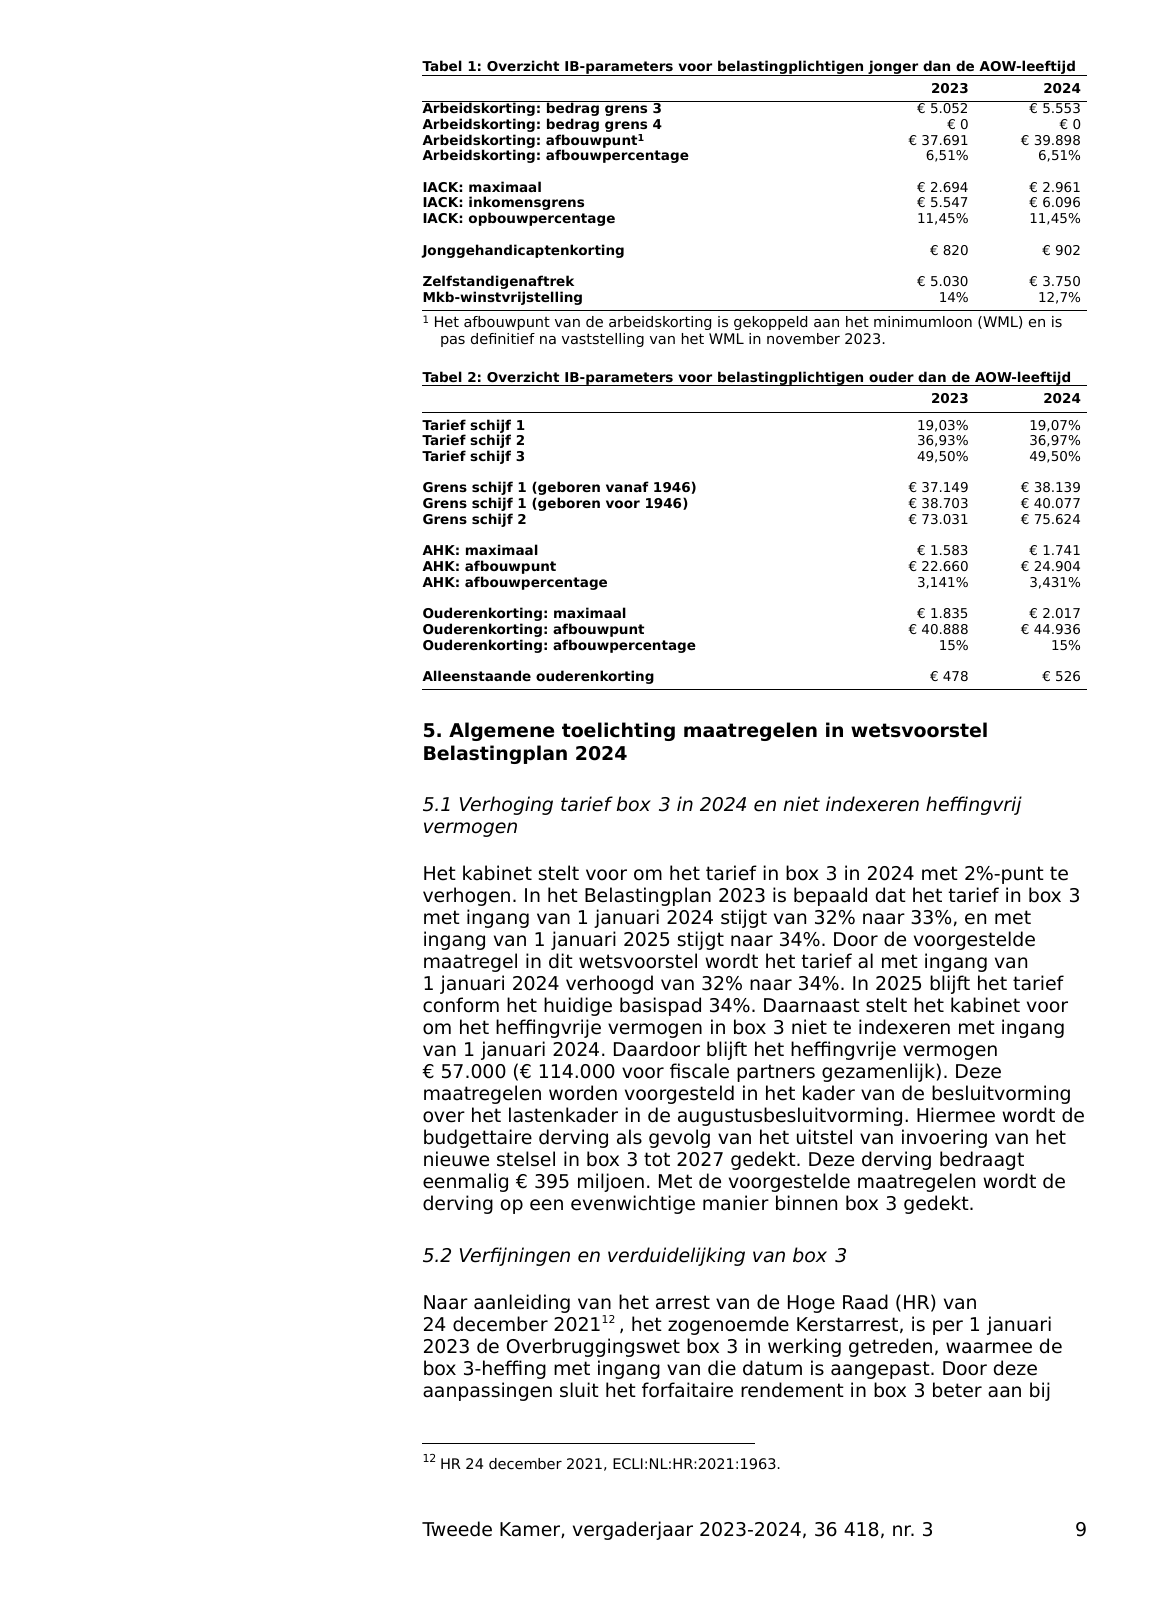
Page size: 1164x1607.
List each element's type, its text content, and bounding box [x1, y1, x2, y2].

table_cell € 5.547 [856, 195, 974, 211]
table_cell [974, 465, 1087, 480]
text Naar aanleiding van het arrest van de Hoge Raad (HR) van 24 december 2021, het zogenoemde Kerstarrest, is per 1 januari 2023 de Overbruggingswet box 3 in werking getreden, waarmee de box 3-heffing met ingang van die datum is aangepast. Door deze aanpassingen sluit het forfaitaire rendement in box 3 beter aan bij [422, 1292, 1087, 1402]
table_cell [422, 465, 856, 480]
subtitle 5. Algemene toelichting maatregelen in wetsvoorstel Belastingplan 2024 [422, 720, 1087, 764]
table_cell [422, 164, 856, 179]
table_cell [422, 227, 856, 242]
table_cell € 37.149 [856, 480, 974, 496]
table_cell 1 Het afbouwpunt van de arbeidskorting is gekoppeld aan het minimumloon (WML) en is pas definitief na vaststelling van het WML in november 2023. [422, 311, 1087, 348]
table_header Tabel 1: Overzicht IB-parameters voor belastingplichtigen jonger dan de AOW-leeftijd [422, 59, 1087, 75]
table_cell Alleenstaande ouderenkorting [422, 669, 856, 689]
table_cell [856, 258, 974, 274]
table_cell Ouderenkorting: maximaal [422, 606, 856, 622]
table_cell [856, 590, 974, 606]
table_cell € 1.583 [856, 543, 974, 559]
subtitle 5.1 Verhoging tarief box 3 in 2024 en niet indexeren heffingvrij vermogen [422, 794, 1087, 838]
table_cell [856, 528, 974, 543]
table_cell 36,97% [974, 433, 1087, 449]
table_cell € 0 [856, 117, 974, 132]
table_cell € 526 [974, 669, 1087, 689]
table_cell 15% [856, 638, 974, 653]
table_cell 49,50% [974, 449, 1087, 464]
table_cell € 24.904 [974, 559, 1087, 574]
table_cell € 3.750 [974, 274, 1087, 290]
table_cell Ouderenkorting: afbouwpercentage [422, 638, 856, 653]
table_cell IACK: inkomensgrens [422, 195, 856, 211]
table_cell € 75.624 [974, 512, 1087, 527]
table_cell AHK: afbouwpunt [422, 559, 856, 574]
table_cell 6,51% [856, 148, 974, 164]
table_cell € 820 [856, 243, 974, 258]
table_cell € 6.096 [974, 195, 1087, 211]
table_cell € 40.888 [856, 622, 974, 637]
table_cell [422, 386, 856, 412]
table_cell Arbeidskorting: bedrag grens 3 [422, 102, 856, 117]
table_cell 14% [856, 290, 974, 310]
table_cell [974, 653, 1087, 669]
table_cell [974, 528, 1087, 543]
table_cell € 44.936 [974, 622, 1087, 637]
table_cell € 73.031 [856, 512, 974, 527]
table_cell IACK: maximaal [422, 180, 856, 195]
table_cell 2023 [856, 386, 974, 412]
table_cell Arbeidskorting: afbouwpercentage [422, 148, 856, 164]
table_cell [974, 258, 1087, 274]
table_cell Jonggehandicaptenkorting [422, 243, 856, 258]
table_cell [422, 258, 856, 274]
table_cell [856, 653, 974, 669]
table_cell 3,431% [974, 575, 1087, 590]
table_cell € 5.052 [856, 102, 974, 117]
table_cell Tarief schijf 3 [422, 449, 856, 464]
table_cell Mkb-winstvrijstelling [422, 290, 856, 310]
table_cell € 478 [856, 669, 974, 689]
table_cell Zelfstandigenaftrek [422, 274, 856, 290]
table_cell € 39.898 [974, 133, 1087, 148]
table_cell [974, 590, 1087, 606]
table_cell 49,50% [856, 449, 974, 464]
table_cell € 1.741 [974, 543, 1087, 559]
table_cell Tarief schijf 1 [422, 413, 856, 433]
table_cell € 5.030 [856, 274, 974, 290]
table_cell € 38.139 [974, 480, 1087, 496]
text Het kabinet stelt voor om het tarief in box 3 in 2024 met 2%-punt te verhogen. In het Belastingplan 2023 is bepaald dat het tarief in box 3 met ingang van 1 januari 2024 stijgt van 32% naar 33%, en met ingang van 1 januari 2025 stijgt naar 34%. Door de voorgestelde maatregel in dit wetsvoorstel wordt het tarief al met ingang van 1 januari 2024 verhoogd van 32% naar 34%. In 2025 blijft het tarief conform het huidige basispad 34%. Daarnaast stelt het kabinet voor om het heffingvrije vermogen in box 3 niet te indexeren met ingang van 1 januari 2024. Daardoor blijft het heffingvrije vermogen € 57.000 (€ 114.000 voor fiscale partners gezamenlijk). Deze maatregelen worden voorgesteld in het kader van de besluitvorming over het lastenkader in de augustusbesluitvorming. Hiermee wordt de budgettaire derving als gevolg van het uitstel van invoering van het nieuwe stelsel in box 3 tot 2027 gedekt. Deze derving bedraagt eenmalig € 395 miljoen. Met de voorgestelde maatregelen wordt de derving op een evenwichtige manier binnen box 3 gedekt. [422, 863, 1087, 1215]
table_cell 11,45% [856, 211, 974, 227]
table_cell IACK: opbouwpercentage [422, 211, 856, 227]
table_cell € 1.835 [856, 606, 974, 622]
table_cell 2023 [856, 76, 974, 101]
table_cell 2024 [974, 386, 1087, 412]
table_cell [422, 76, 856, 101]
table_cell Grens schijf 2 [422, 512, 856, 527]
table_cell 19,07% [974, 413, 1087, 433]
table_cell 12,7% [974, 290, 1087, 310]
table_cell € 2.017 [974, 606, 1087, 622]
table_header Tabel 2: Overzicht IB-parameters voor belastingplichtigen ouder dan de AOW-leeftijd [422, 370, 1087, 385]
table_cell € 5.553 [974, 102, 1087, 117]
table_cell [974, 164, 1087, 179]
table_cell [856, 465, 974, 480]
table_cell AHK: maximaal [422, 543, 856, 559]
table_cell [856, 227, 974, 242]
table_cell € 40.077 [974, 496, 1087, 512]
table_cell € 37.691 [856, 133, 974, 148]
table_cell [422, 590, 856, 606]
table_cell 2024 [974, 76, 1087, 101]
text HR 24 december 2021, ECLI:NL:HR:2021:1963. [422, 1452, 1087, 1474]
table_cell € 38.703 [856, 496, 974, 512]
table_cell [422, 653, 856, 669]
table_cell 15% [974, 638, 1087, 653]
table_cell [856, 164, 974, 179]
table_cell [974, 227, 1087, 242]
table_cell Grens schijf 1 (geboren voor 1946) [422, 496, 856, 512]
table_cell Ouderenkorting: afbouwpunt [422, 622, 856, 637]
table_cell € 902 [974, 243, 1087, 258]
table_cell 11,45% [974, 211, 1087, 227]
table_cell [422, 528, 856, 543]
table_cell € 22.660 [856, 559, 974, 574]
table_cell Grens schijf 1 (geboren vanaf 1946) [422, 480, 856, 496]
table_cell 6,51% [974, 148, 1087, 164]
table_cell € 2.694 [856, 180, 974, 195]
subtitle 5.2 Verfijningen en verduidelijking van box 3 [422, 1245, 1087, 1267]
table_cell Arbeidskorting: bedrag grens 4 [422, 117, 856, 132]
table_cell € 0 [974, 117, 1087, 132]
table_cell 19,03% [856, 413, 974, 433]
table_cell € 2.961 [974, 180, 1087, 195]
table_cell Tarief schijf 2 [422, 433, 856, 449]
table_cell AHK: afbouwpercentage [422, 575, 856, 590]
table_cell Arbeidskorting: afbouwpunt1 [422, 133, 856, 148]
table_cell 36,93% [856, 433, 974, 449]
table_cell 3,141% [856, 575, 974, 590]
